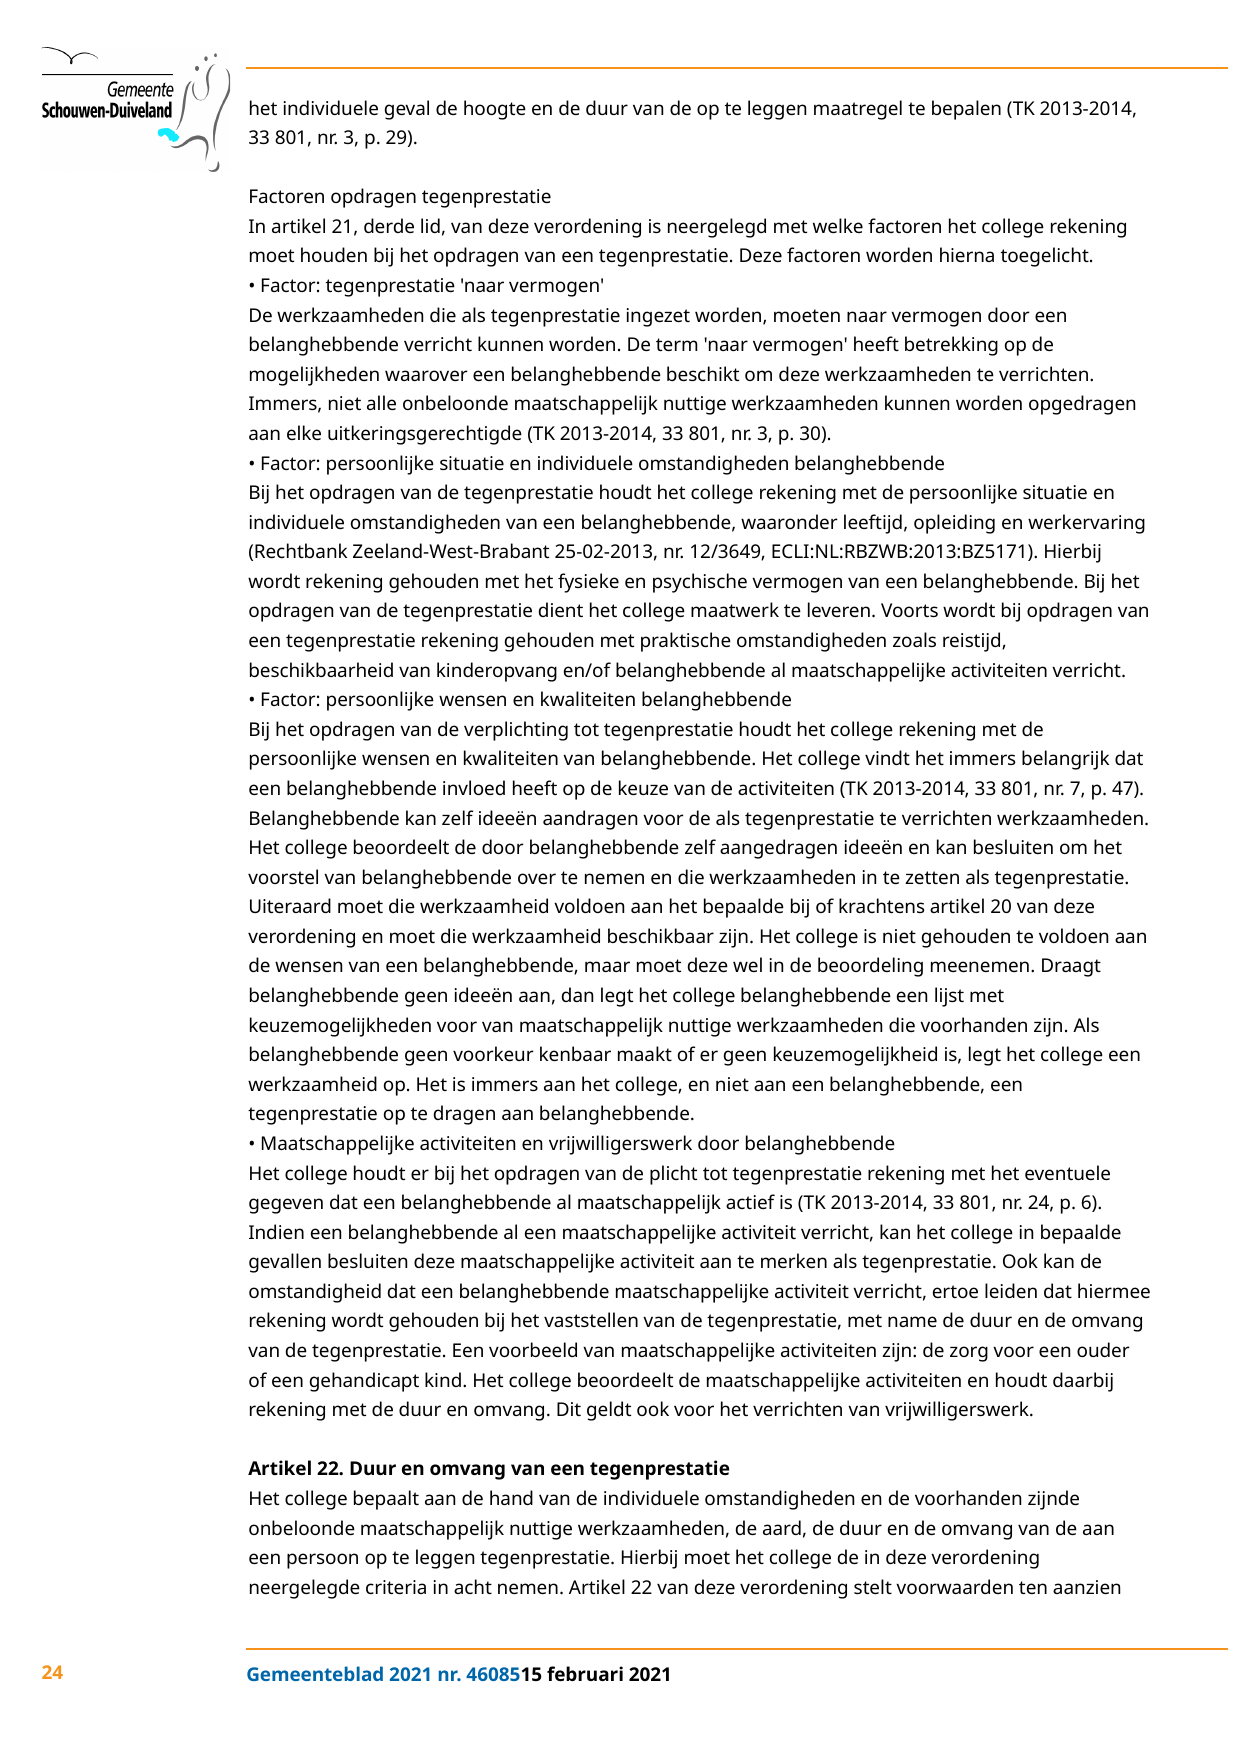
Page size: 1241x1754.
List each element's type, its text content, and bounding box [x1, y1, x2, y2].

text • Factor: persoonlijke situatie en individuele omstandigheden belanghebbende [248, 450, 1152, 476]
text Artikel 22. Duur en omvang van een tegenprestatie [248, 1456, 1152, 1481]
text Bij het opdragen van de tegenprestatie houdt het college rekening met de persoonlijke situatie en individuele omstandigheden van een belanghebbende, waaronder leeftijd, opleiding en werkervaring (Rechtbank Zeeland-West-Brabant 25-02-2013, nr. 12/3649, ECLI:NL:RBZWB:2013:BZ5171). Hierbij wordt rekening gehouden met het fysieke en psychische vermogen van een belanghebbende. Bij het opdragen van de tegenprestatie dient het college maatwerk te leveren. Voorts wordt bij opdragen van een tegenprestatie rekening gehouden met praktische omstandigheden zoals reistijd, beschikbaarheid van kinderopvang en/of belanghebbende al maatschappelijke activiteiten verricht. [248, 479, 1152, 683]
text Factoren opdragen tegenprestatie [248, 183, 1152, 209]
text • Maatschappelijke activiteiten en vrijwilligerswerk door belanghebbende [248, 1130, 1152, 1156]
text In artikel 21, derde lid, van deze verordening is neergelegd met welke factoren het college rekening moet houden bij het opdragen van een tegenprestatie. Deze factoren worden hierna toegelicht. [248, 213, 1152, 268]
text • Factor: persoonlijke wensen en kwaliteiten belanghebbende [248, 686, 1152, 712]
text De werkzaamheden die als tegenprestatie ingezet worden, moeten naar vermogen door een belanghebbende verricht kunnen worden. De term 'naar vermogen' heeft betrekking op de mogelijkheden waarover een belanghebbende beschikt om deze werkzaamheden te verrichten. Immers, niet alle onbeloonde maatschappelijk nuttige werkzaamheden kunnen worden opgedragen aan elke uitkeringsgerechtigde (TK 2013-2014, 33 801, nr. 3, p. 30). [248, 302, 1152, 446]
text • Factor: tegenprestatie 'naar vermogen' [248, 272, 1152, 298]
text Het college houdt er bij het opdragen van de plicht tot tegenprestatie rekening met het eventuele gegeven dat een belanghebbende al maatschappelijk actief is (TK 2013-2014, 33 801, nr. 24, p. 6). Indien een belanghebbende al een maatschappelijke activiteit verricht, kan het college in bepaalde gevallen besluiten deze maatschappelijke activiteit aan te merken als tegenprestatie. Ook kan de omstandigheid dat een belanghebbende maatschappelijke activiteit verricht, ertoe leiden dat hiermee rekening wordt gehouden bij het vaststellen van de tegenprestatie, met name de duur en de omvang van de tegenprestatie. Een voorbeeld van maatschappelijke activiteiten zijn: de zorg voor een ouder of een gehandicapt kind. Het college beoordeelt de maatschappelijke activiteiten en houdt daarbij rekening met de duur en omvang. Dit geldt ook voor het verrichten van vrijwilligerswerk. [248, 1160, 1152, 1422]
text Het college bepaalt aan de hand van de individuele omstandigheden en de voorhanden zijnde onbeloonde maatschappelijk nuttige werkzaamheden, de aard, de duur en de omvang van de aan een persoon op te leggen tegenprestatie. Hierbij moet het college de in deze verordening neergelegde criteria in acht nemen. Artikel 22 van deze verordening stelt voorwaarden ten aanzien [248, 1485, 1152, 1600]
picture [41, 47, 231, 172]
text het individuele geval de hoogte en de duur van de op te leggen maatregel te bepalen (TK 2013-2014, 33 801, nr. 3, p. 29). [248, 95, 1152, 150]
text Bij het opdragen van de verplichting tot tegenprestatie houdt het college rekening met de persoonlijke wensen en kwaliteiten van belanghebbende. Het college vindt het immers belangrijk dat een belanghebbende invloed heeft op de keuze van de activiteiten (TK 2013-2014, 33 801, nr. 7, p. 47). Belanghebbende kan zelf ideeën aandragen voor de als tegenprestatie te verrichten werkzaamheden. Het college beoordeelt de door belanghebbende zelf aangedragen ideeën en kan besluiten om het voorstel van belanghebbende over te nemen en die werkzaamheden in te zetten als tegenprestatie. Uiteraard moet die werkzaamheid voldoen aan het bepaalde bij of krachtens artikel 20 van deze verordening en moet die werkzaamheid beschikbaar zijn. Het college is niet gehouden te voldoen aan de wensen van een belanghebbende, maar moet deze wel in de beoordeling meenemen. Draagt belanghebbende geen ideeën aan, dan legt het college belanghebbende een lijst met keuzemogelijkheden voor van maatschappelijk nuttige werkzaamheden die voorhanden zijn. Als belanghebbende geen voorkeur kenbaar maakt of er geen keuzemogelijkheid is, legt het college een werkzaamheid op. Het is immers aan het college, en niet aan een belanghebbende, een tegenprestatie op te dragen aan belanghebbende. [248, 716, 1152, 1126]
